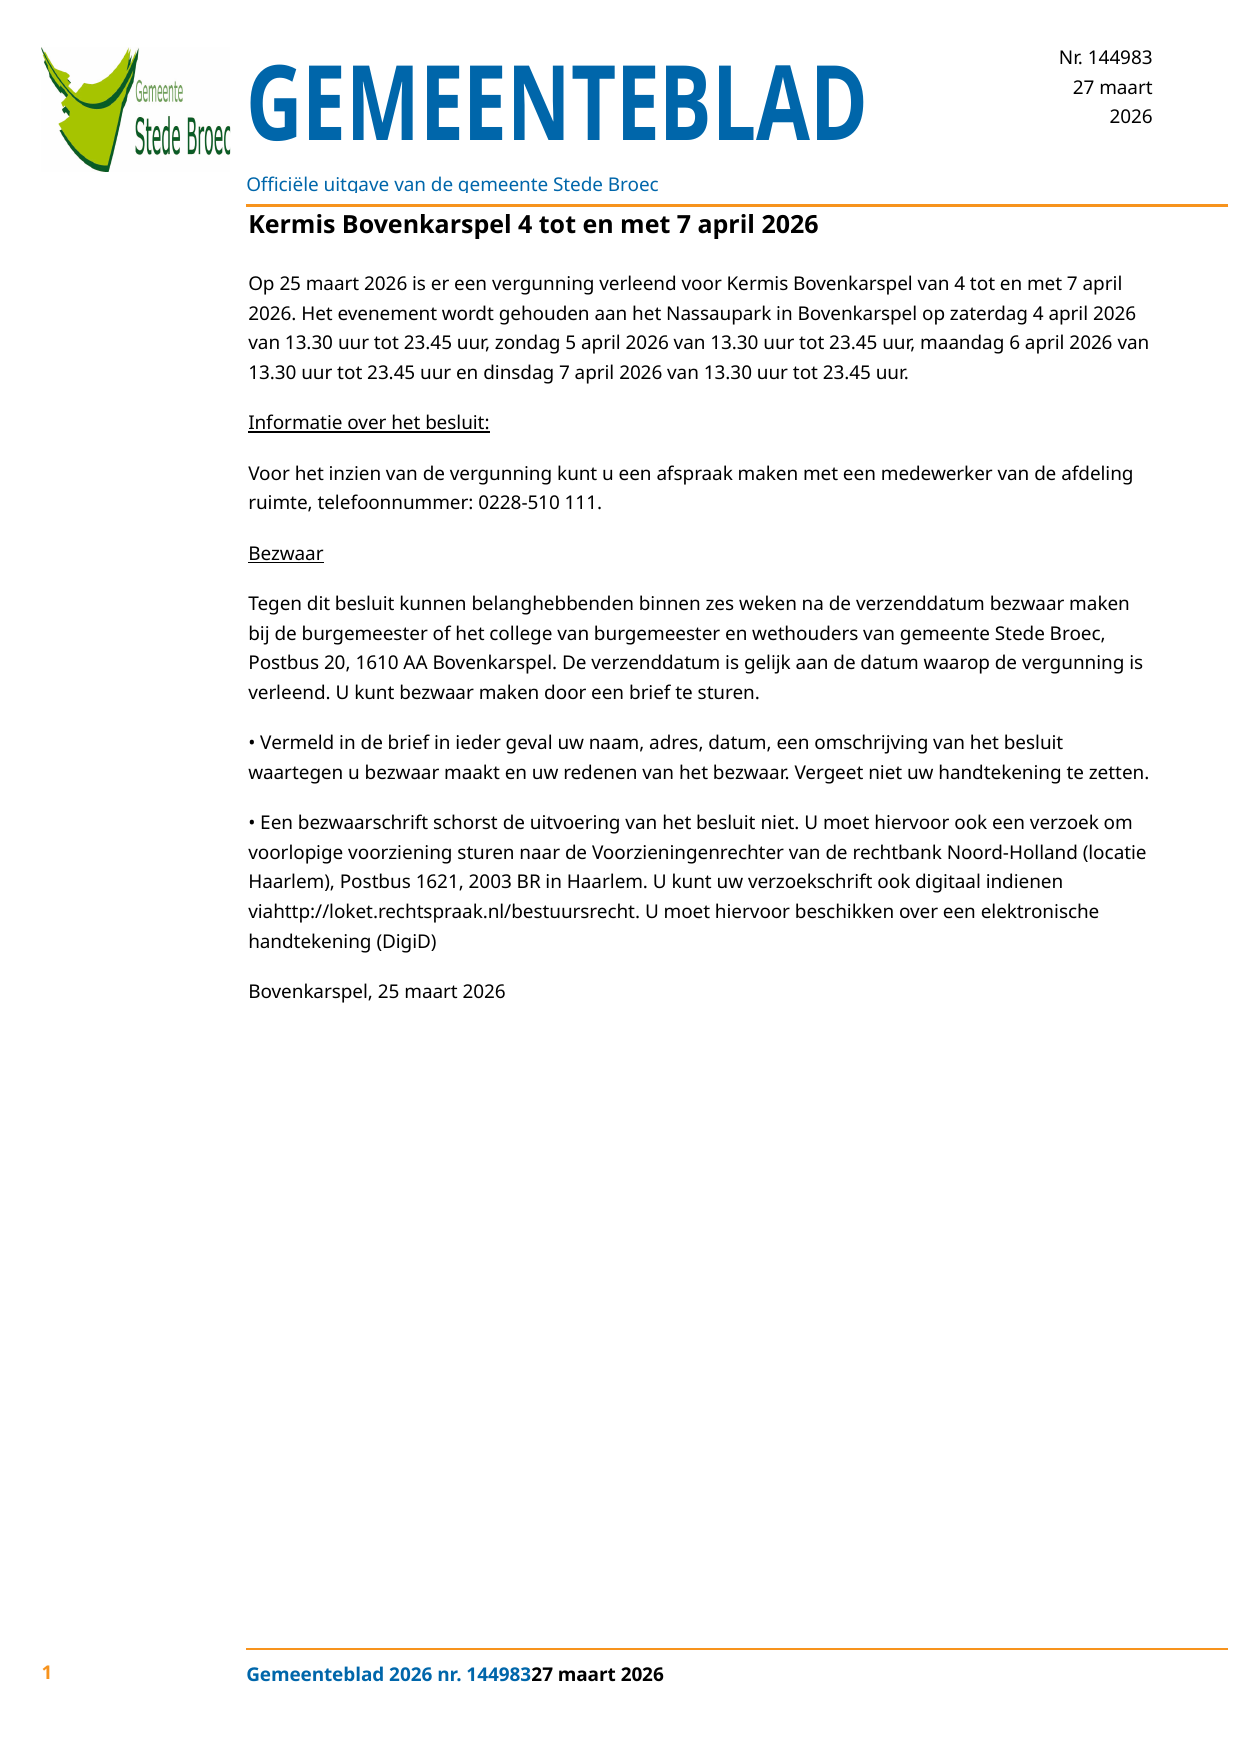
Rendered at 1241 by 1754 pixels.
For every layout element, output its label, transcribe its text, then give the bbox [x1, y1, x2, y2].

picture [41, 47, 231, 172]
text Voor het inzien van de vergunning kunt u een afspraak maken met een medewerker van de afdeling ruimte, telefoonnummer: 0228-510 111. [248, 460, 1152, 515]
text Bezwaar [248, 540, 1152, 566]
text • Een bezwaarschrift schorst de uitvoering van het besluit niet. U moet hiervoor ook een verzoek om voorlopige voorziening sturen naar de Voorzieningenrechter van de rechtbank Noord-Holland (locatie Haarlem), Postbus 1621, 2003 BR in Haarlem. U kunt uw verzoekschrift ook digitaal indienen viahttp://loket.rechtspraak.nl/bestuursrecht. U moet hiervoor beschikken over een elektronische handtekening (DigiD) [248, 809, 1152, 953]
text • Vermeld in de brief in ieder geval uw naam, adres, datum, een omschrijving van het besluit waartegen u bezwaar maakt en uw redenen van het bezwaar. Vergeet niet uw handtekening te zetten. [248, 729, 1152, 785]
text Kermis Bovenkarspel 4 tot en met 7 april 2026 [248, 207, 1152, 241]
text Tegen dit besluit kunnen belanghebbenden binnen zes weken na de verzenddatum bezwaar maken bij de burgemeester of het college van burgemeester en wethouders van gemeente Stede Broec, Postbus 20, 1610 AA Bovenkarspel. De verzenddatum is gelijk aan de datum waarop de vergunning is verleend. U kunt bezwaar maken door een brief te sturen. [248, 590, 1152, 705]
text Informatie over het besluit: [248, 409, 1152, 435]
text Op 25 maart 2026 is er een vergunning verleend voor Kermis Bovenkarspel van 4 tot en met 7 april 2026. Het evenement wordt gehouden aan het Nassaupark in Bovenkarspel op zaterdag 4 april 2026 van 13.30 uur tot 23.45 uur, zondag 5 april 2026 van 13.30 uur tot 23.45 uur, maandag 6 april 2026 van 13.30 uur tot 23.45 uur en dinsdag 7 april 2026 van 13.30 uur tot 23.45 uur. [248, 270, 1152, 385]
text Bovenkarspel, 25 maart 2026 [248, 978, 1152, 1004]
